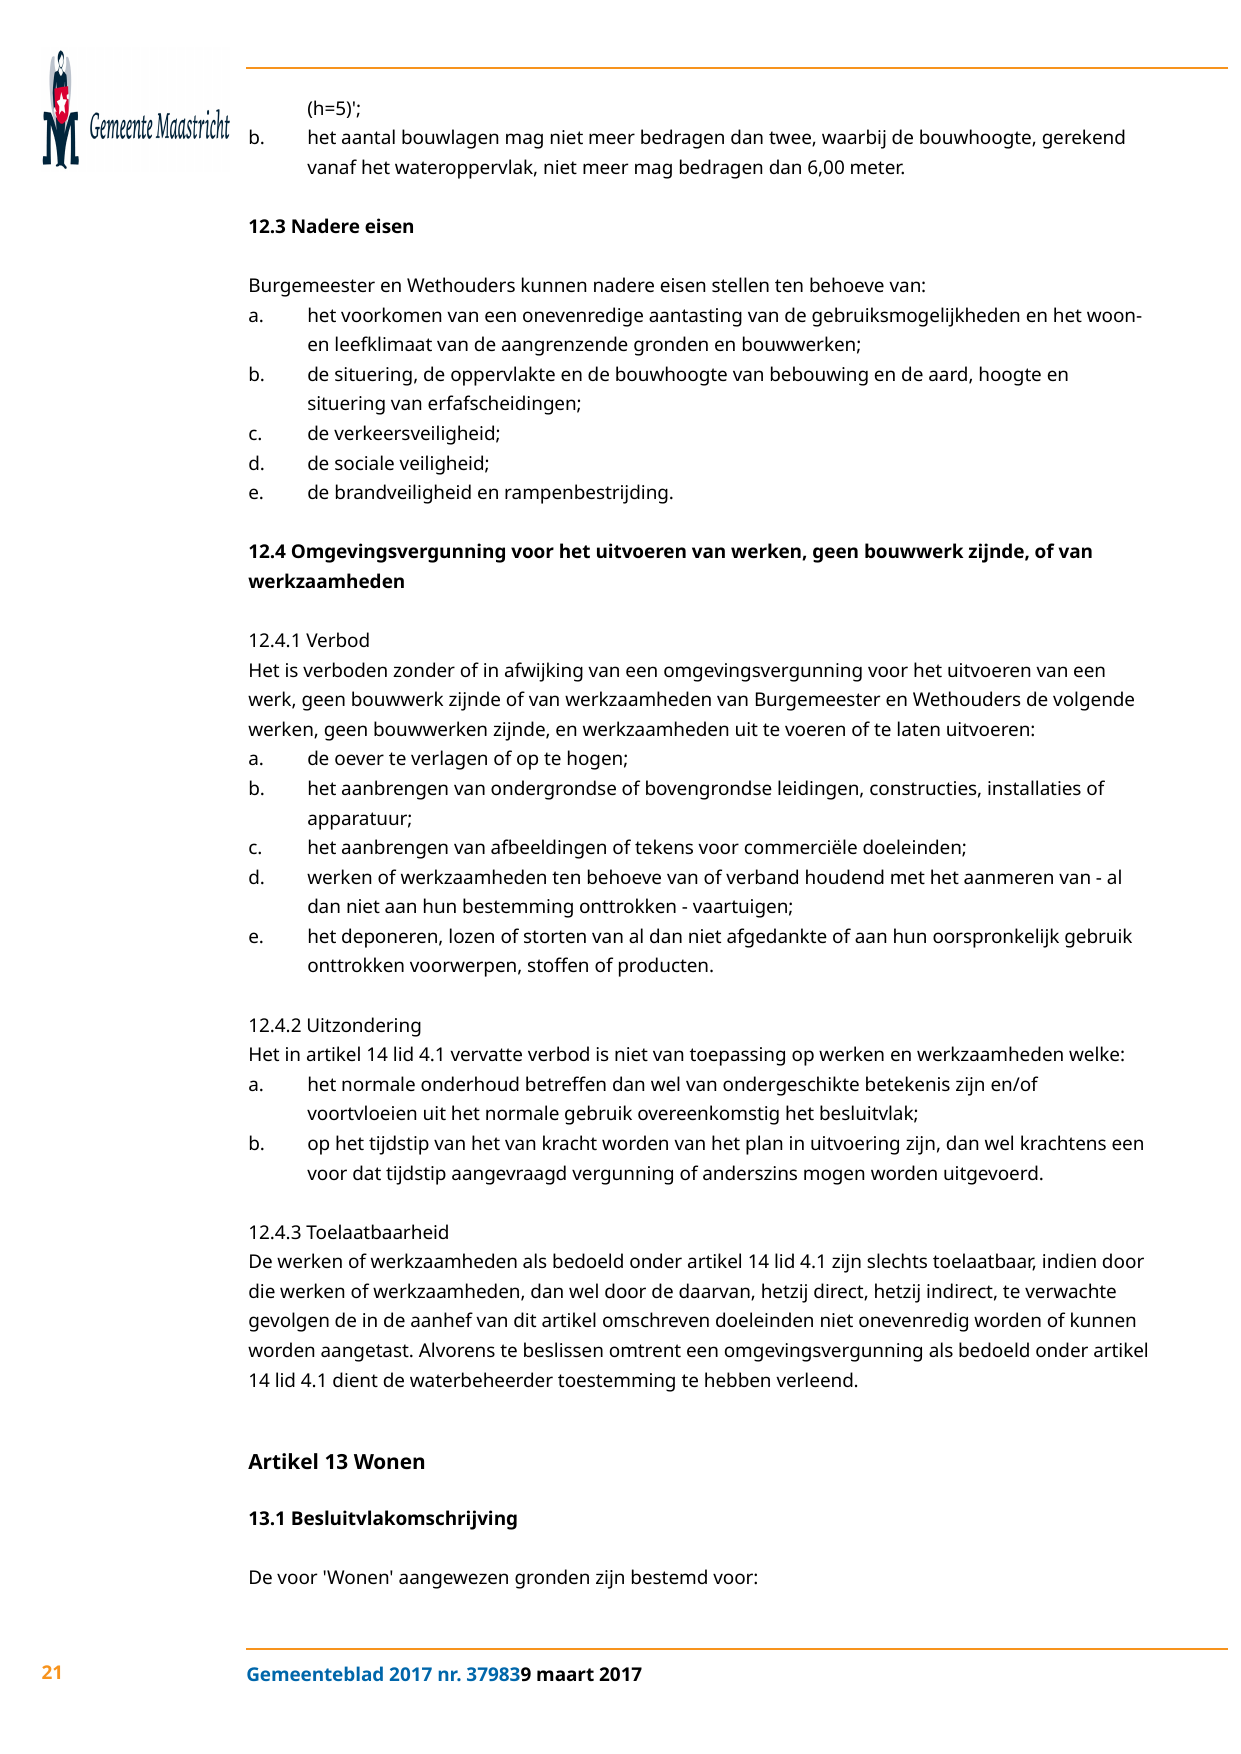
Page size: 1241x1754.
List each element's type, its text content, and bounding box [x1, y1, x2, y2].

text De werken of werkzaamheden als bedoeld onder artikel 14 lid 4.1 zijn slechts toelaatbaar, indien door die werken of werkzaamheden, dan wel door de daarvan, hetzij direct, hetzij indirect, te verwachte gevolgen de in de aanhef van dit artikel omschreven doeleinden niet onevenredig worden of kunnen worden aangetast. Alvorens te beslissen omtrent een omgevingsvergunning als bedoeld onder artikel 14 lid 4.1 dient de waterbeheerder toestemming te hebben verleend. [248, 1248, 1152, 1393]
text 13.1 Besluitvlakomschrijving [248, 1505, 1152, 1531]
text De voor 'Wonen' aangewezen gronden zijn bestemd voor: [248, 1564, 1152, 1590]
list het voorkomen van een onevenredige aantasting van de gebruiksmogelijkheden en het woon- en leefklimaat van de aangrenzende gronden en bouwwerken; [248, 302, 1152, 357]
list op het tijdstip van het van kracht worden van het plan in uitvoering zijn, dan wel krachtens een voor dat tijdstip aangevraagd vergunning of anderszins mogen worden uitgevoerd. [248, 1130, 1152, 1186]
text Burgemeester en Wethouders kunnen nadere eisen stellen ten behoeve van: [248, 272, 1152, 298]
list werken of werkzaamheden ten behoeve van of verband houdend met het aanmeren van - al dan niet aan hun bestemming onttrokken - vaartuigen; [248, 864, 1152, 919]
list de oever te verlagen of op te hogen; [248, 746, 1152, 771]
text 12.4 Omgevingsvergunning voor het uitvoeren van werken, geen bouwwerk zijnde, of van werkzaamheden [248, 538, 1152, 594]
text 12.4.1 Verbod [248, 627, 1152, 653]
text Artikel 13 Wonen [248, 1447, 1152, 1475]
text Het in artikel 14 lid 4.1 vervatte verbod is niet van toepassing op werken en werkzaamheden welke: [248, 1041, 1152, 1067]
list de sociale veiligheid; [248, 450, 1152, 476]
text 12.3 Nadere eisen [248, 213, 1152, 239]
list de verkeersveiligheid; [248, 420, 1152, 446]
list het deponeren, lozen of storten van al dan niet afgedankte of aan hun oorspronkelijk gebruik onttrokken voorwerpen, stoffen of producten. [248, 923, 1152, 978]
list de brandveiligheid en rampenbestrijding. [248, 479, 1152, 505]
text 12.4.2 Uitzondering [248, 1012, 1152, 1038]
list het aanbrengen van afbeeldingen of tekens voor commerciële doeleinden; [248, 834, 1152, 860]
text 12.4.3 Toelaatbaarheid [248, 1219, 1152, 1245]
list het aantal bouwlagen mag niet meer bedragen dan twee, waarbij de bouwhoogte, gerekend vanaf het wateroppervlak, niet meer mag bedragen dan 6,00 meter. [248, 124, 1152, 180]
picture [41, 47, 231, 172]
list (h=5)'; [248, 95, 1152, 121]
text Het is verboden zonder of in afwijking van een omgevingsvergunning voor het uitvoeren van een werk, geen bouwwerk zijnde of van werkzaamheden van Burgemeester en Wethouders de volgende werken, geen bouwwerken zijnde, en werkzaamheden uit te voeren of te laten uitvoeren: [248, 657, 1152, 742]
list de situering, de oppervlakte en de bouwhoogte van bebouwing en de aard, hoogte en situering van erfafscheidingen; [248, 361, 1152, 416]
list het normale onderhoud betreffen dan wel van ondergeschikte betekenis zijn en/of voortvloeien uit het normale gebruik overeenkomstig het besluitvlak; [248, 1071, 1152, 1126]
list het aanbrengen van ondergrondse of bovengrondse leidingen, constructies, installaties of apparatuur; [248, 775, 1152, 831]
